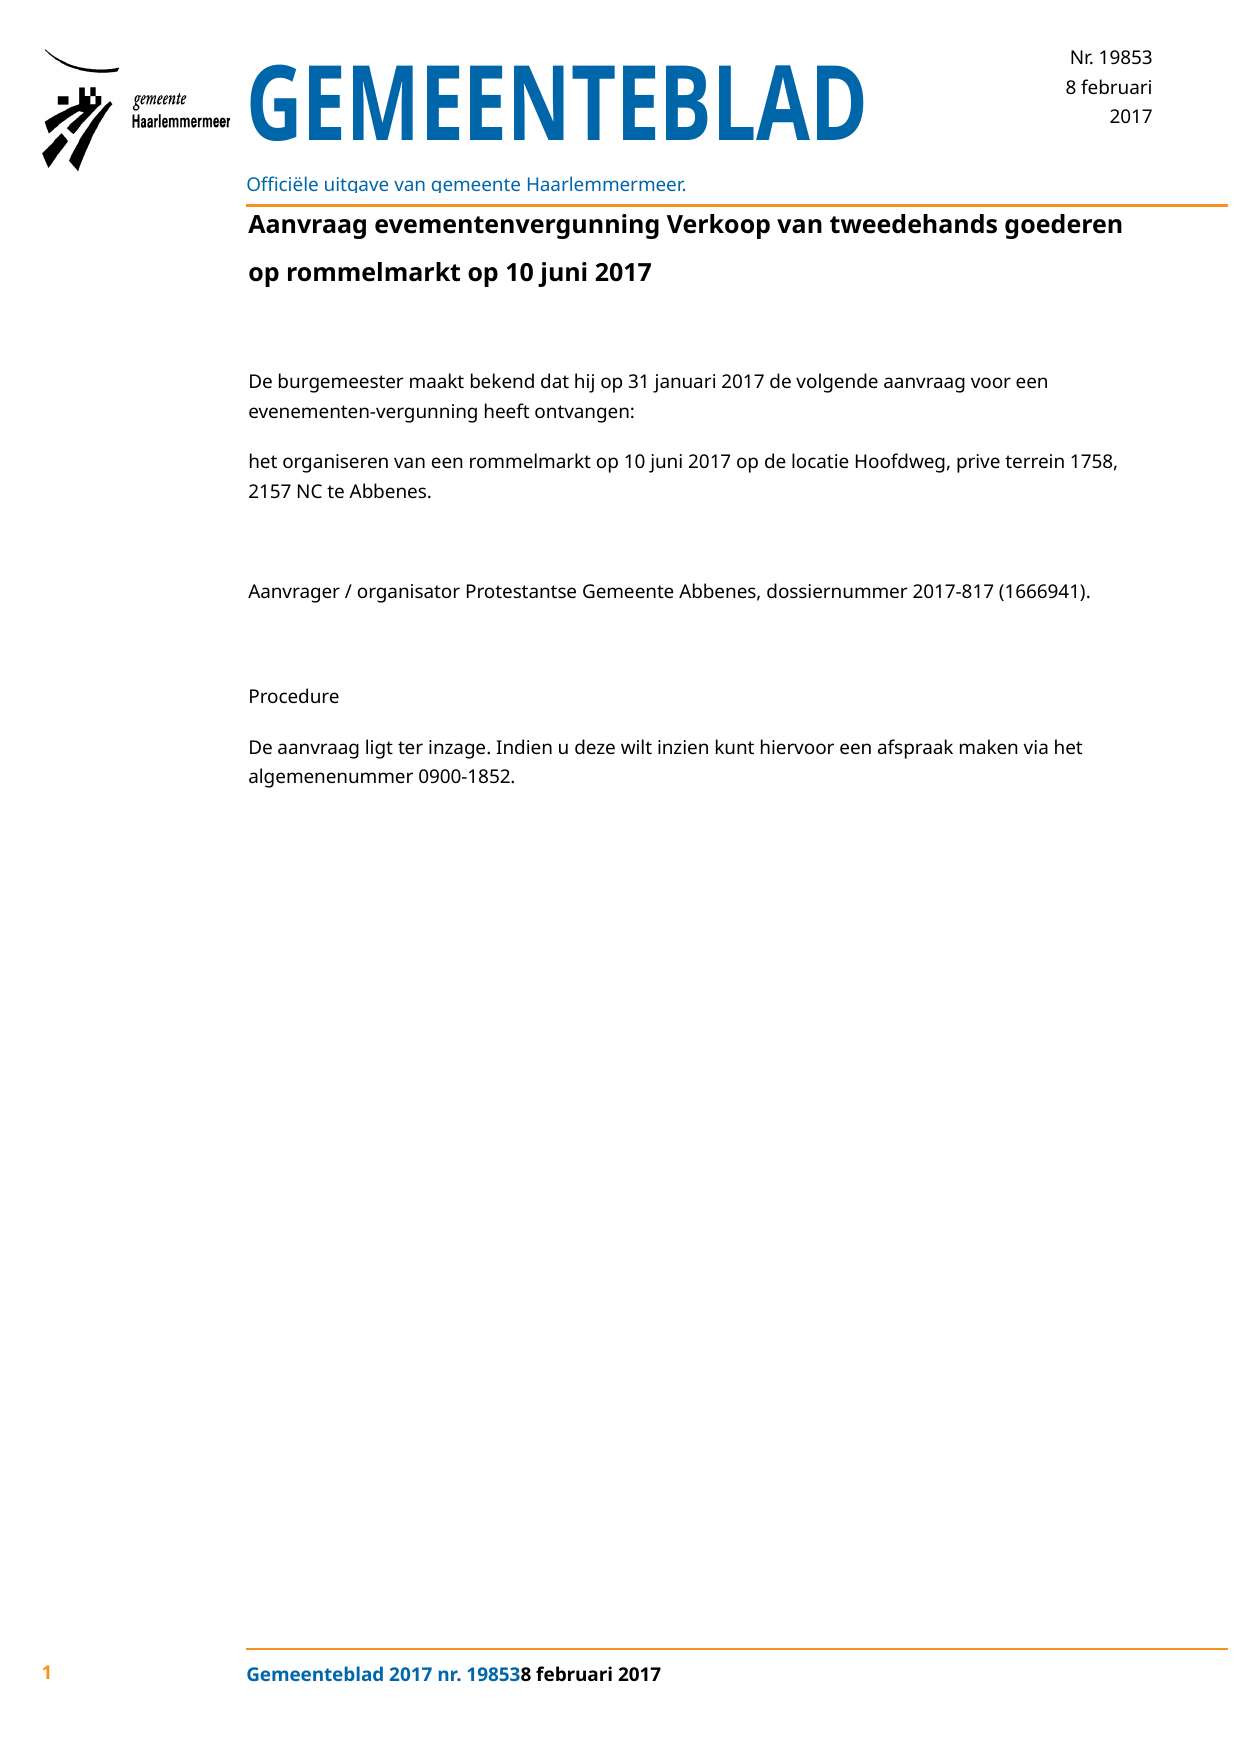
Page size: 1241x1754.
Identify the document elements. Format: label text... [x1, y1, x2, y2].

text het organiseren van een rommelmarkt op 10 juni 2017 op de locatie Hoofdweg, prive terrein 1758, 2157 NC te Abbenes. [248, 448, 1152, 504]
text Procedure [248, 683, 1152, 709]
text Aanvraag evementenvergunning Verkoop van tweedehands goederen op rommelmarkt op 10 juni 2017 [248, 207, 1152, 288]
text De burgemeester maakt bekend dat hij op 31 januari 2017 de volgende aanvraag voor een evenementen-vergunning heeft ontvangen: [248, 368, 1152, 424]
text Aanvrager / organisator Protestantse Gemeente Abbenes, dossiernummer 2017-817 (1666941). [248, 579, 1152, 604]
picture [41, 47, 231, 172]
text De aanvraag ligt ter inzage. Indien u deze wilt inzien kunt hiervoor een afspraak maken via het algemenenummer 0900-1852. [248, 734, 1152, 789]
